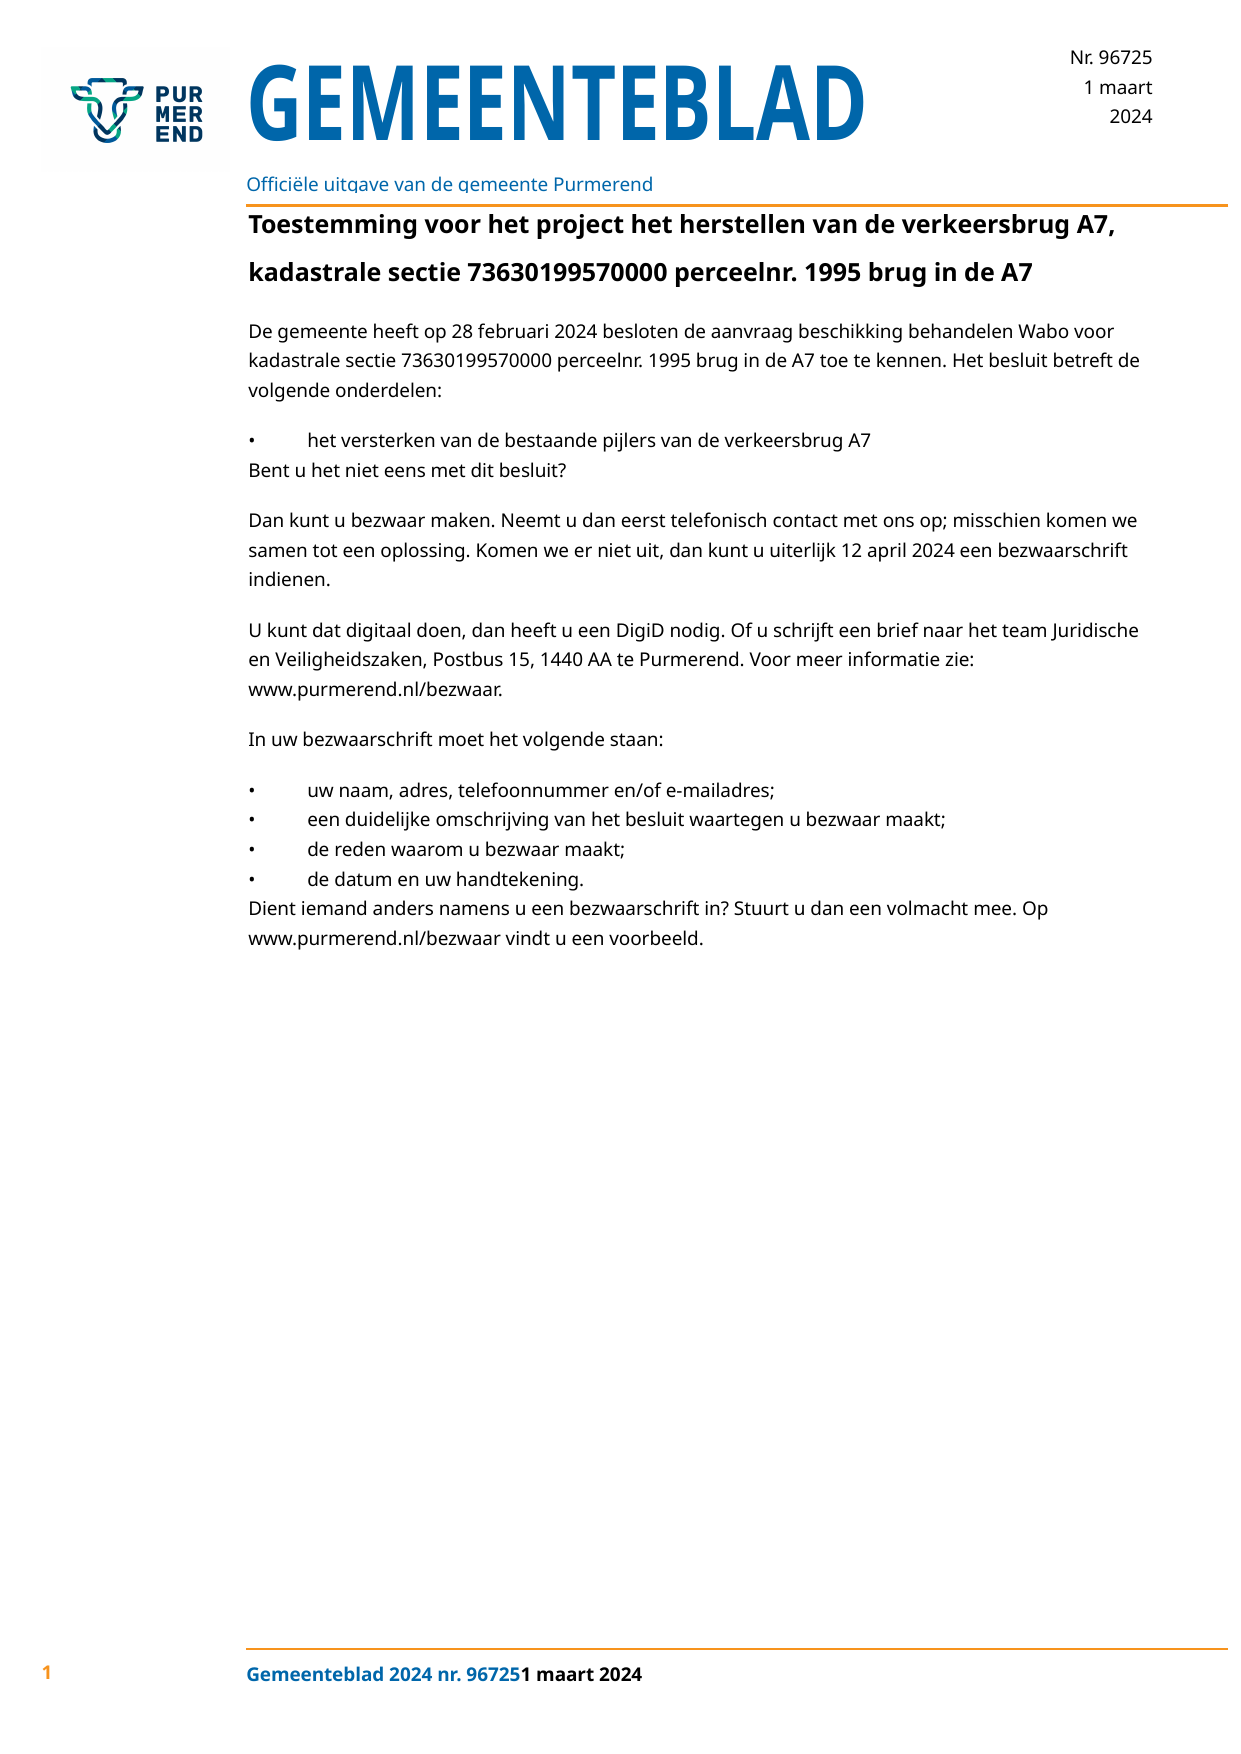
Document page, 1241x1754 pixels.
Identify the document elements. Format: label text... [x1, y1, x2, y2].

list de datum en uw handtekening. [248, 866, 1152, 892]
list het versterken van de bestaande pijlers van de verkeersbrug A7 [248, 427, 1152, 453]
text Bent u het niet eens met dit besluit? [248, 457, 1152, 483]
list een duidelijke omschrijving van het besluit waartegen u bezwaar maakt; [248, 807, 1152, 832]
text Dient iemand anders namens u een bezwaarschrift in? Stuurt u dan een volmacht mee. Op www.purmerend.nl/bezwaar vindt u een voorbeeld. [248, 895, 1152, 951]
picture [41, 47, 231, 172]
text De gemeente heeft op 28 februari 2024 besloten de aanvraag beschikking behandelen Wabo voor kadastrale sectie 73630199570000 perceelnr. 1995 brug in de A7 toe te kennen. Het besluit betreft de volgende onderdelen: [248, 318, 1152, 403]
text Dan kunt u bezwaar maken. Neemt u dan eerst telefonisch contact met ons op; misschien komen we samen tot een oplossing. Komen we er niet uit, dan kunt u uiterlijk 12 april 2024 een bezwaarschrift indienen. [248, 507, 1152, 592]
text Toestemming voor het project het herstellen van de verkeersbrug A7, kadastrale sectie 73630199570000 perceelnr. 1995 brug in de A7 [248, 207, 1152, 288]
list uw naam, adres, telefoonnummer en/of e-mailadres; [248, 777, 1152, 803]
list de reden waarom u bezwaar maakt; [248, 836, 1152, 862]
text In uw bezwaarschrift moet het volgende staan: [248, 727, 1152, 752]
text U kunt dat digitaal doen, dan heeft u een DigiD nodig. Of u schrijft een brief naar het team Juridische en Veiligheidszaken, Postbus 15, 1440 AA te Purmerend. Voor meer informatie zie: www.purmerend.nl/bezwaar. [248, 617, 1152, 702]
